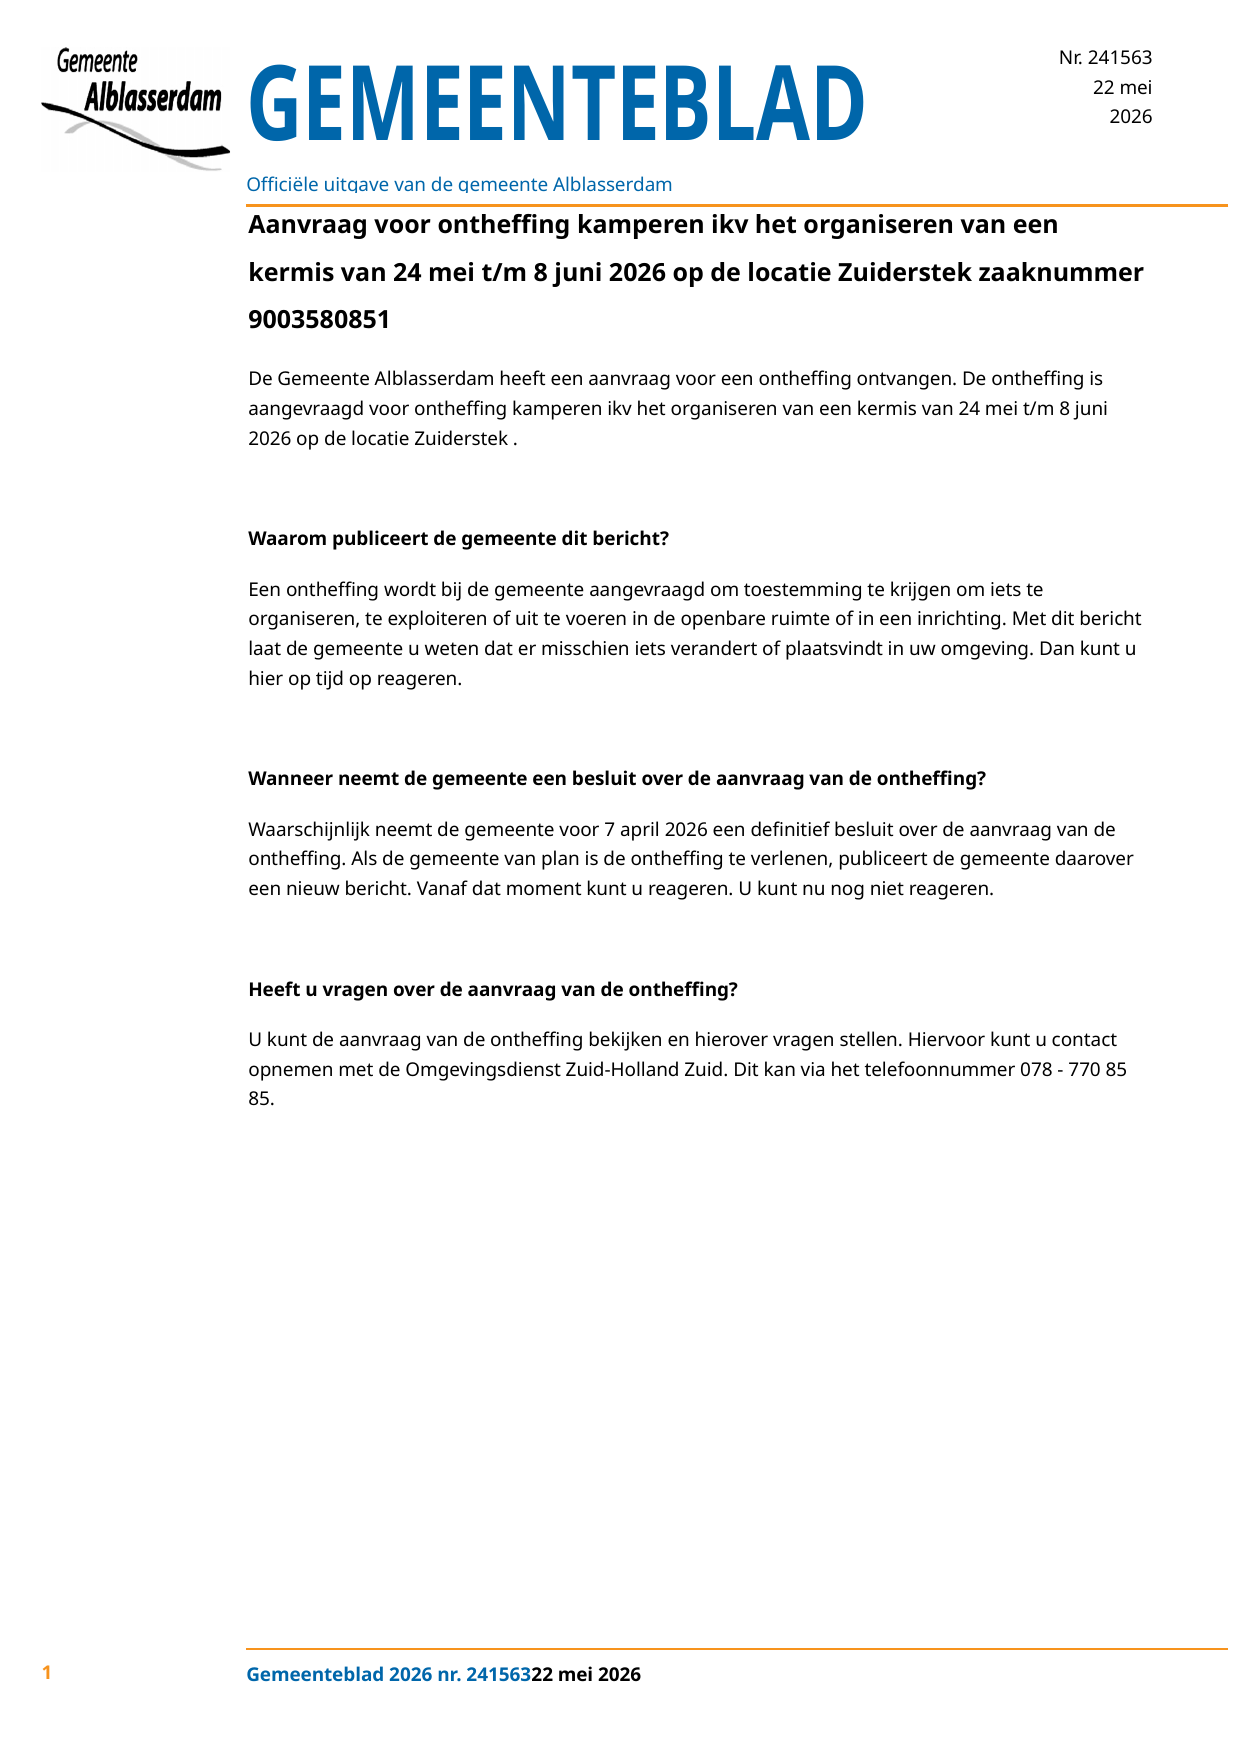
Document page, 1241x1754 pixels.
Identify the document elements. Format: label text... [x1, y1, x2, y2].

text Aanvraag voor ontheffing kamperen ikv het organiseren van een kermis van 24 mei t/m 8 juni 2026 op de locatie Zuiderstek zaaknummer 9003580851 [248, 207, 1152, 336]
text Een ontheffing wordt bij de gemeente aangevraagd om toestemming te krijgen om iets te organiseren, te exploiteren of uit te voeren in de openbare ruimte of in een inrichting. Met dit bericht laat de gemeente u weten dat er misschien iets verandert of plaatsvindt in uw omgeving. Dan kunt u hier op tijd op reageren. [248, 576, 1152, 690]
text U kunt de aanvraag van de ontheffing bekijken en hierover vragen stellen. Hiervoor kunt u contact opnemen met de Omgevingsdienst Zuid-Holland Zuid. Dit kan via het telefoonnummer 078 - 770 85 85. [248, 1026, 1152, 1111]
text Waarschijnlijk neemt de gemeente voor 7 april 2026 een definitief besluit over de aanvraag van de ontheffing. Als de gemeente van plan is de ontheffing te verlenen, publiceert de gemeente daarover een nieuw bericht. Vanaf dat moment kunt u reageren. U kunt nu nog niet reageren. [248, 816, 1152, 901]
text Waarom publiceert de gemeente dit bericht? [248, 526, 1152, 551]
text Heeft u vragen over de aanvraag van de ontheffing? [248, 976, 1152, 1002]
picture [41, 47, 231, 172]
text Wanneer neemt de gemeente een besluit over de aanvraag van de ontheffing? [248, 766, 1152, 791]
text De Gemeente Alblasserdam heeft een aanvraag voor een ontheffing ontvangen. De ontheffing is aangevraagd voor ontheffing kamperen ikv het organiseren van een kermis van 24 mei t/m 8 juni 2026 op de locatie Zuiderstek . [248, 366, 1152, 450]
